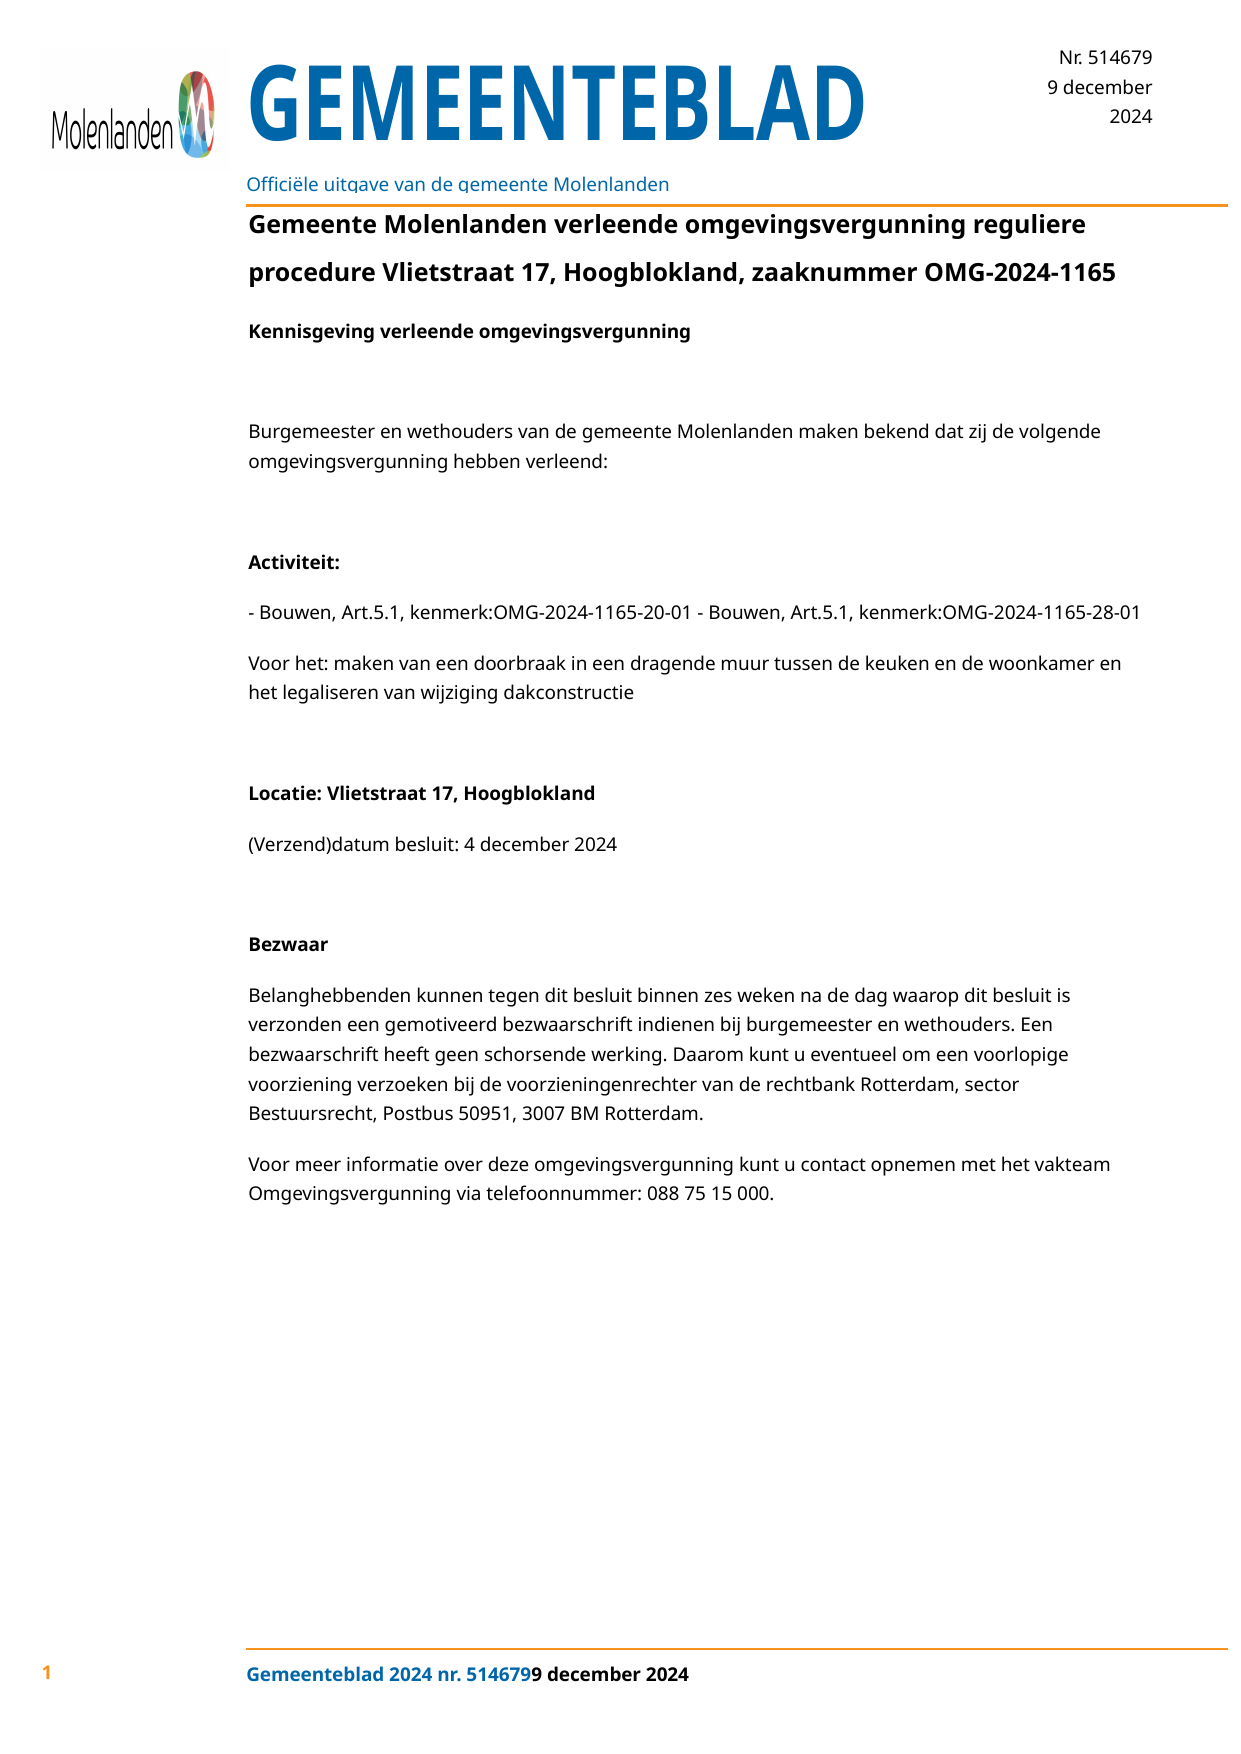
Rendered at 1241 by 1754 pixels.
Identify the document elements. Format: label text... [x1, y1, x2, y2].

text (Verzend)datum besluit: 4 december 2024 [248, 831, 1152, 857]
text Kennisgeving verleende omgevingsvergunning [248, 318, 1152, 344]
picture [41, 47, 231, 172]
text Voor het: maken van een doorbraak in een dragende muur tussen de keuken en de woonkamer en het legaliseren van wijziging dakconstructie [248, 650, 1152, 705]
text Locatie: Vlietstraat 17, Hoogblokland [248, 780, 1152, 806]
text Belanghebbenden kunnen tegen dit besluit binnen zes weken na de dag waarop dit besluit is verzonden een gemotiveerd bezwaarschrift indienen bij burgemeester en wethouders. Een bezwaarschrift heeft geen schorsende werking. Daarom kunt u eventueel om een voorlopige voorziening verzoeken bij de voorzieningenrechter van de rechtbank Rotterdam, sector Bestuursrecht, Postbus 50951, 3007 BM Rotterdam. [248, 982, 1152, 1126]
text Activiteit: [248, 549, 1152, 575]
text Burgemeester en wethouders van de gemeente Molenlanden maken bekend dat zij de volgende omgevingsvergunning hebben verleend: [248, 419, 1152, 474]
text - Bouwen, Art.5.1, kenmerk:OMG-2024-1165-20-01 - Bouwen, Art.5.1, kenmerk:OMG-2024-1165-28-01 [248, 599, 1152, 625]
text Bezwaar [248, 932, 1152, 957]
text Voor meer informatie over deze omgevingsvergunning kunt u contact opnemen met het vakteam Omgevingsvergunning via telefoonnummer: 088 75 15 000. [248, 1151, 1152, 1206]
text Gemeente Molenlanden verleende omgevingsvergunning reguliere procedure Vlietstraat 17, Hoogblokland, zaaknummer OMG-2024-1165 [248, 207, 1152, 288]
